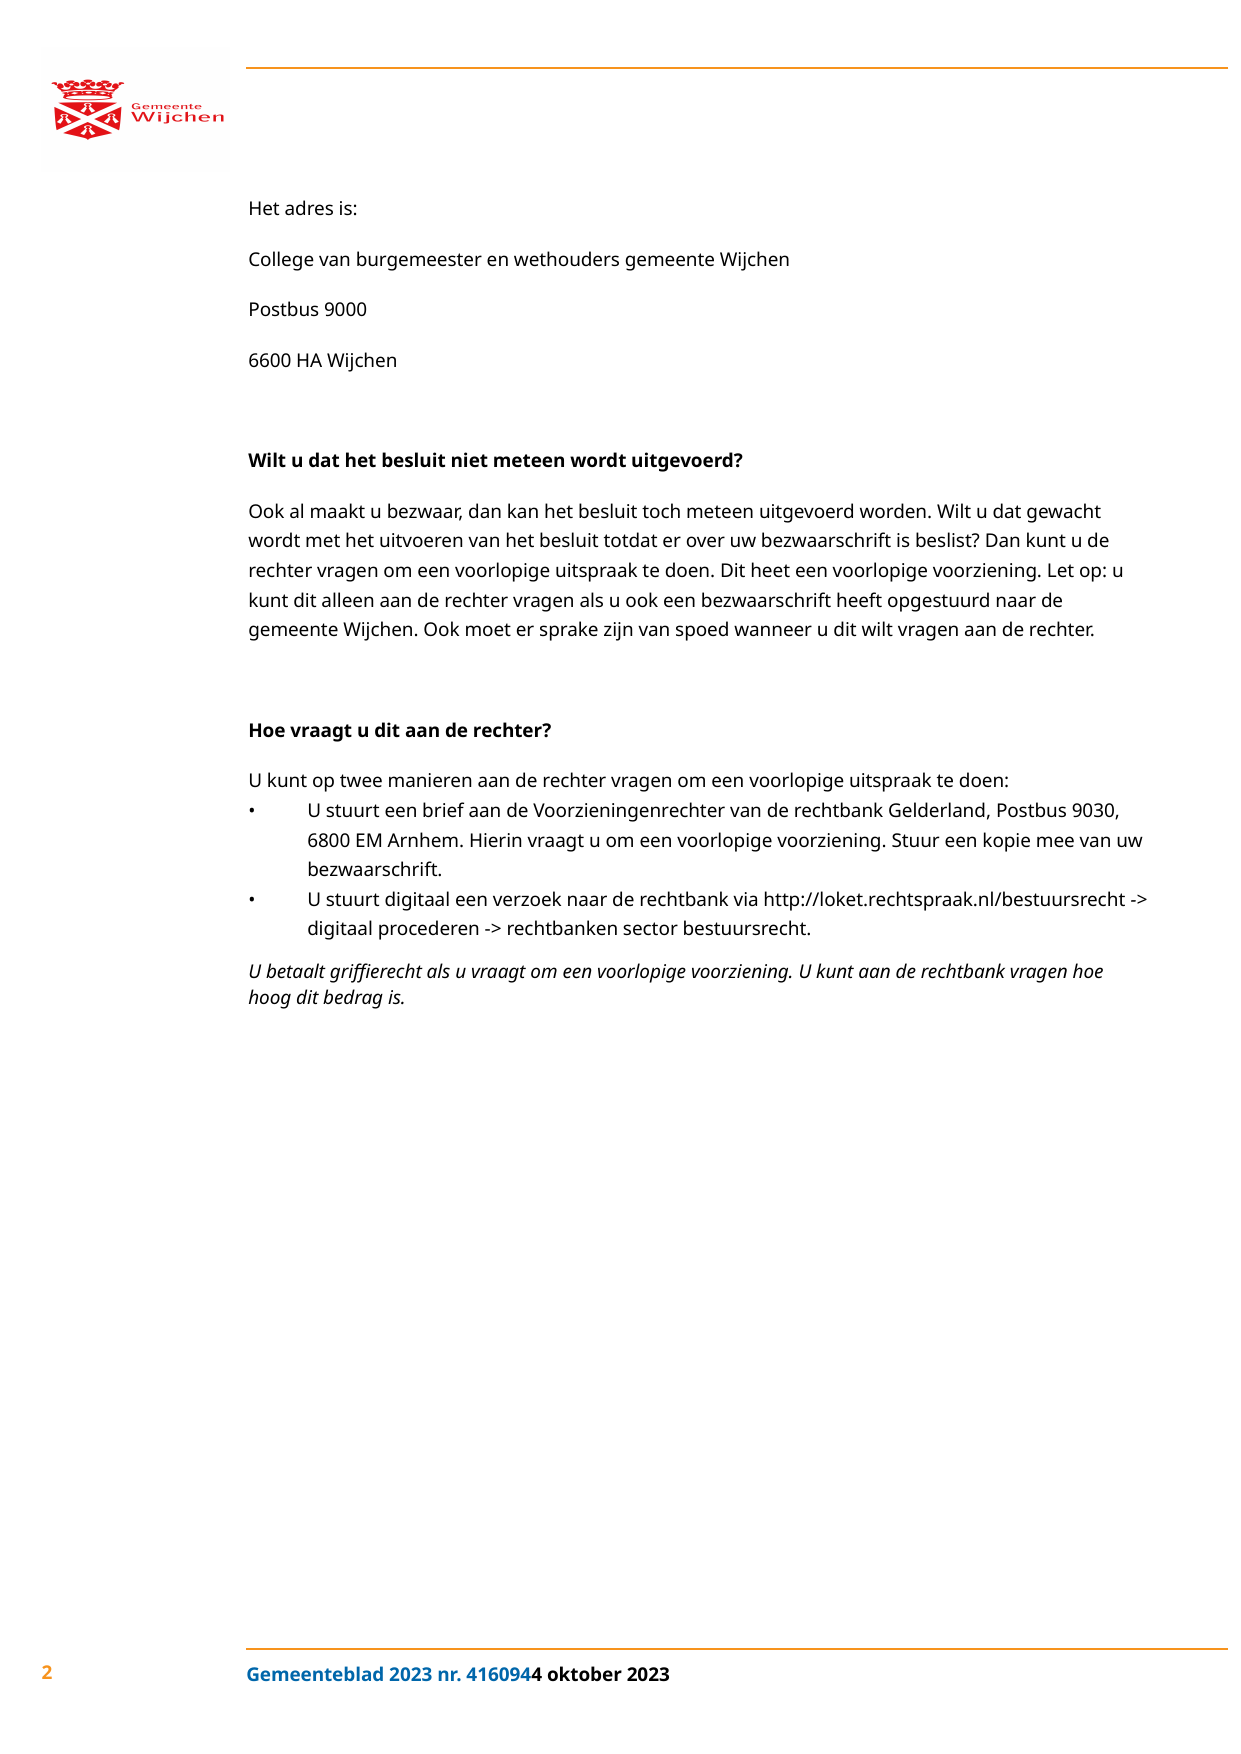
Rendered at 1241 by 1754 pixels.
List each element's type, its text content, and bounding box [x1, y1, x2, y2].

text Wilt u dat het besluit niet meteen wordt uitgevoerd? [248, 448, 1152, 473]
text Postbus 9000 [248, 296, 1152, 322]
text 6600 HA Wijchen [248, 347, 1152, 373]
text Het adres is: [248, 196, 1152, 221]
text U betaalt griffierecht als u vraagt om een voorlopige voorziening. U kunt aan de rechtbank vragen hoe hoog dit bedrag is. [248, 959, 1152, 1010]
text College van burgemeester en wethouders gemeente Wijchen [248, 246, 1152, 272]
list U stuurt digitaal een verzoek naar de rechtbank via http://loket.rechtspraak.nl/bestuursrecht -> digitaal procederen -> rechtbanken sector bestuursrecht. [248, 886, 1152, 941]
picture [41, 47, 231, 172]
list U stuurt een brief aan de Voorzieningenrechter van de rechtbank Gelderland, Postbus 9030, 6800 EM Arnhem. Hierin vraagt u om een voorlopige voorziening. Stuur een kopie mee van uw bezwaarschrift. [248, 797, 1152, 882]
text Hoe vraagt u dit aan de rechter? [248, 717, 1152, 743]
text U kunt op twee manieren aan de rechter vragen om een voorlopige uitspraak te doen: [248, 768, 1152, 793]
text Ook al maakt u bezwaar, dan kan het besluit toch meteen uitgevoerd worden. Wilt u dat gewacht wordt met het uitvoeren van het besluit totdat er over uw bezwaarschrift is beslist? Dan kunt u de rechter vragen om een voorlopige uitspraak te doen. Dit heet een voorlopige voorziening. Let op: u kunt dit alleen aan de rechter vragen als u ook een bezwaarschrift heeft opgestuurd naar de gemeente Wijchen. Ook moet er sprake zijn van spoed wanneer u dit wilt vragen aan de rechter. [248, 498, 1152, 642]
